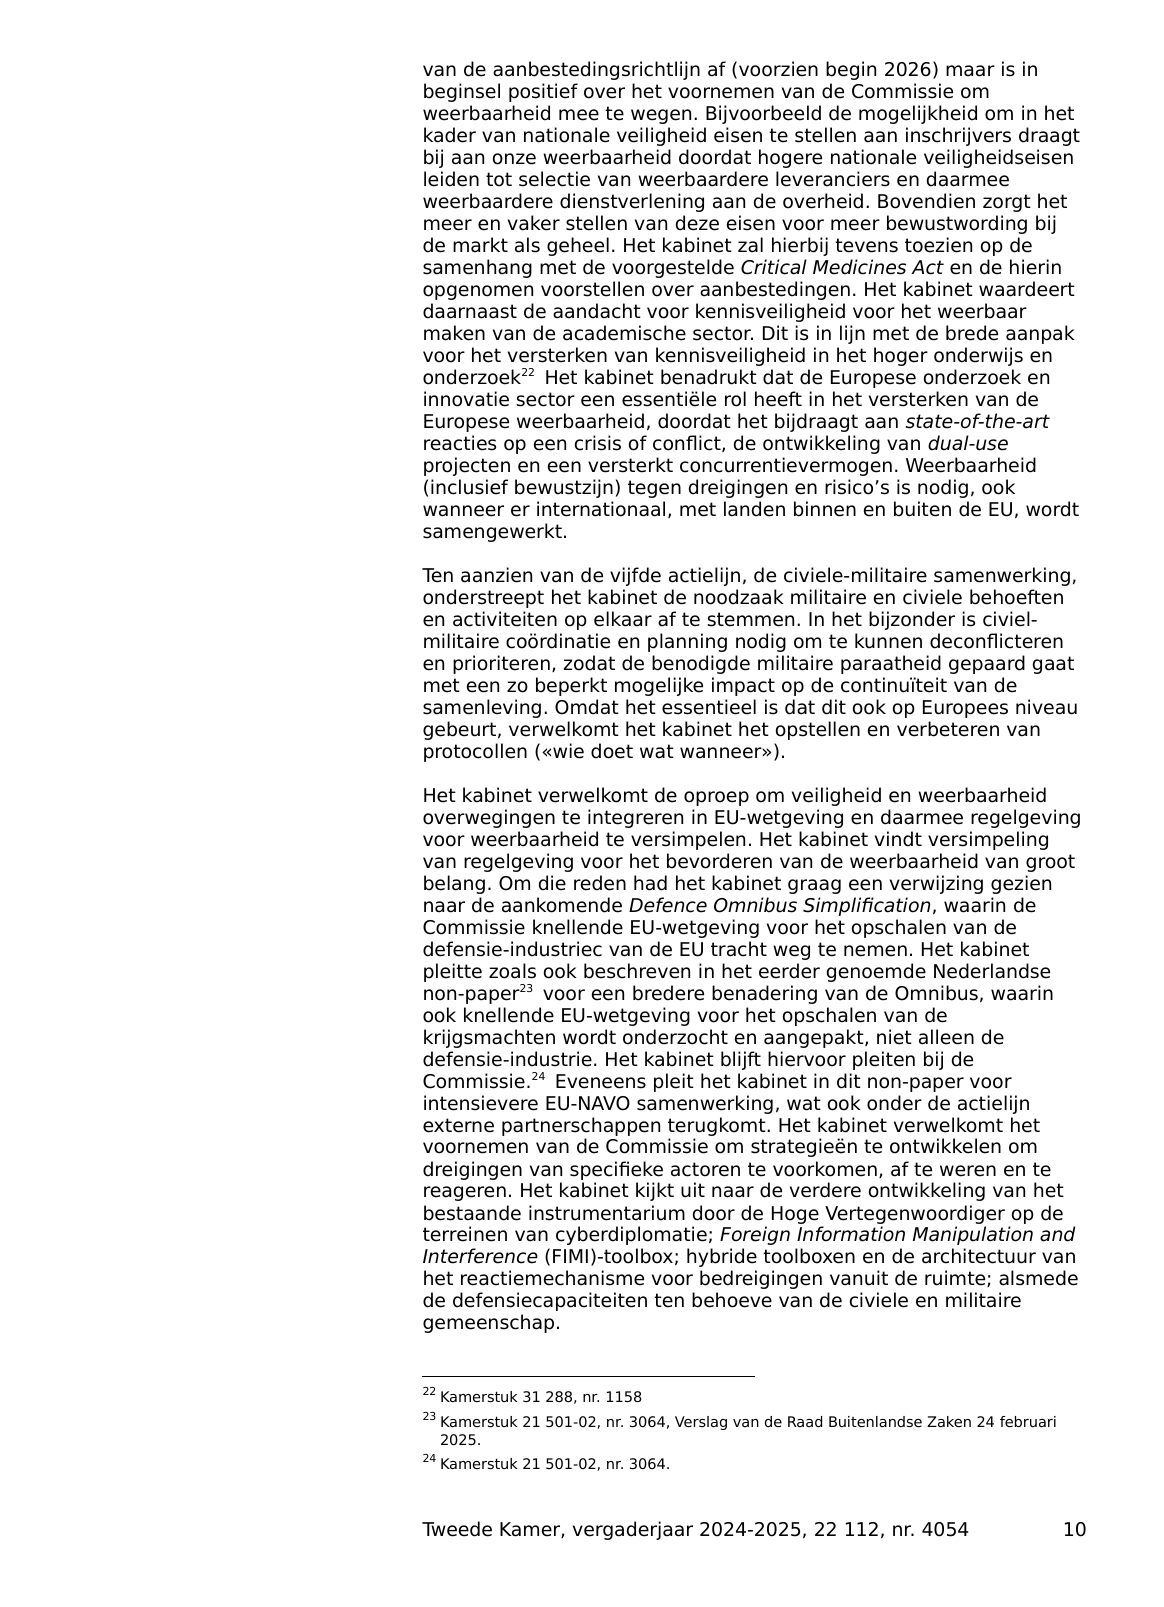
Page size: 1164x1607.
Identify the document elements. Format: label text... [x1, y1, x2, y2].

text van de aanbestedingsrichtlijn af (voorzien begin 2026) maar is in beginsel positief over het voornemen van de Commissie om weerbaarheid mee te wegen. Bijvoorbeeld de mogelijkheid om in het kader van nationale veiligheid eisen te stellen aan inschrijvers draagt bij aan onze weerbaarheid doordat hogere nationale veiligheidseisen leiden tot selectie van weerbaardere leveranciers en daarmee weerbaardere dienstverlening aan de overheid. Bovendien zorgt het meer en vaker stellen van deze eisen voor meer bewustwording bij de markt als geheel. Het kabinet zal hierbij tevens toezien op de samenhang met de voorgestelde Critical Medicines Act en de hierin opgenomen voorstellen over aanbestedingen. Het kabinet waardeert daarnaast de aandacht voor kennisveiligheid voor het weerbaar maken van de academische sector. Dit is in lijn met de brede aanpak voor het versterken van kennisveiligheid in het hoger onderwijs en onderzoek Het kabinet benadrukt dat de Europese onderzoek en innovatie sector een essentiële rol heeft in het versterken van de Europese weerbaarheid, doordat het bijdraagt aan state-of-the-art reacties op een crisis of conflict, de ontwikkeling van dual-use projecten en een versterkt concurrentievermogen. Weerbaarheid (inclusief bewustzijn) tegen dreigingen en risico’s is nodig, ook wanneer er internationaal, met landen binnen en buiten de EU, wordt samengewerkt. [422, 59, 1087, 543]
text Het kabinet verwelkomt de oproep om veiligheid en weerbaarheid overwegingen te integreren in EU-wetgeving en daarmee regelgeving voor weerbaarheid te versimpelen. Het kabinet vindt versimpeling van regelgeving voor het bevorderen van de weerbaarheid van groot belang. Om die reden had het kabinet graag een verwijzing gezien naar de aankomende Defence Omnibus Simplification, waarin de Commissie knellende EU-wetgeving voor het opschalen van de defensie-industriec van de EU tracht weg te nemen. Het kabinet pleitte zoals ook beschreven in het eerder genoemde Nederlandse non-paper voor een bredere benadering van de Omnibus, waarin ook knellende EU-wetgeving voor het opschalen van de krijgsmachten wordt onderzocht en aangepakt, niet alleen de defensie-industrie. Het kabinet blijft hiervoor pleiten bij de Commissie. Eveneens pleit het kabinet in dit non-paper voor intensievere EU-NAVO samenwerking, wat ook onder de actielijn externe partnerschappen terugkomt. Het kabinet verwelkomt het voornemen van de Commissie om strategieën te ontwikkelen om dreigingen van specifieke actoren te voorkomen, af te weren en te reageren. Het kabinet kijkt uit naar de verdere ontwikkeling van het bestaande instrumentarium door de Hoge Vertegenwoordiger op de terreinen van cyberdiplomatie; Foreign Information Manipulation and Interference (FIMI)-toolbox; hybride toolboxen en de architectuur van het reactiemechanisme voor bedreigingen vanuit de ruimte; alsmede de defensiecapaciteiten ten behoeve van de civiele en militaire gemeenschap. [422, 785, 1087, 1334]
text Kamerstuk 31 288, nr. 1158 [422, 1385, 1087, 1407]
text Kamerstuk 21 501-02, nr. 3064. [422, 1452, 1087, 1474]
text Kamerstuk 21 501-02, nr. 3064, Verslag van de Raad Buitenlandse Zaken 24 februari 2025. [422, 1410, 1087, 1449]
text Ten aanzien van de vijfde actielijn, de civiele-militaire samenwerking, onderstreept het kabinet de noodzaak militaire en civiele behoeften en activiteiten op elkaar af te stemmen. In het bijzonder is civiel-militaire coördinatie en planning nodig om te kunnen deconflicteren en prioriteren, zodat de benodigde militaire paraatheid gepaard gaat met een zo beperkt mogelijke impact op de continuïteit van de samenleving. Omdat het essentieel is dat dit ook op Europees niveau gebeurt, verwelkomt het kabinet het opstellen en verbeteren van protocollen («wie doet wat wanneer»). [422, 565, 1087, 763]
